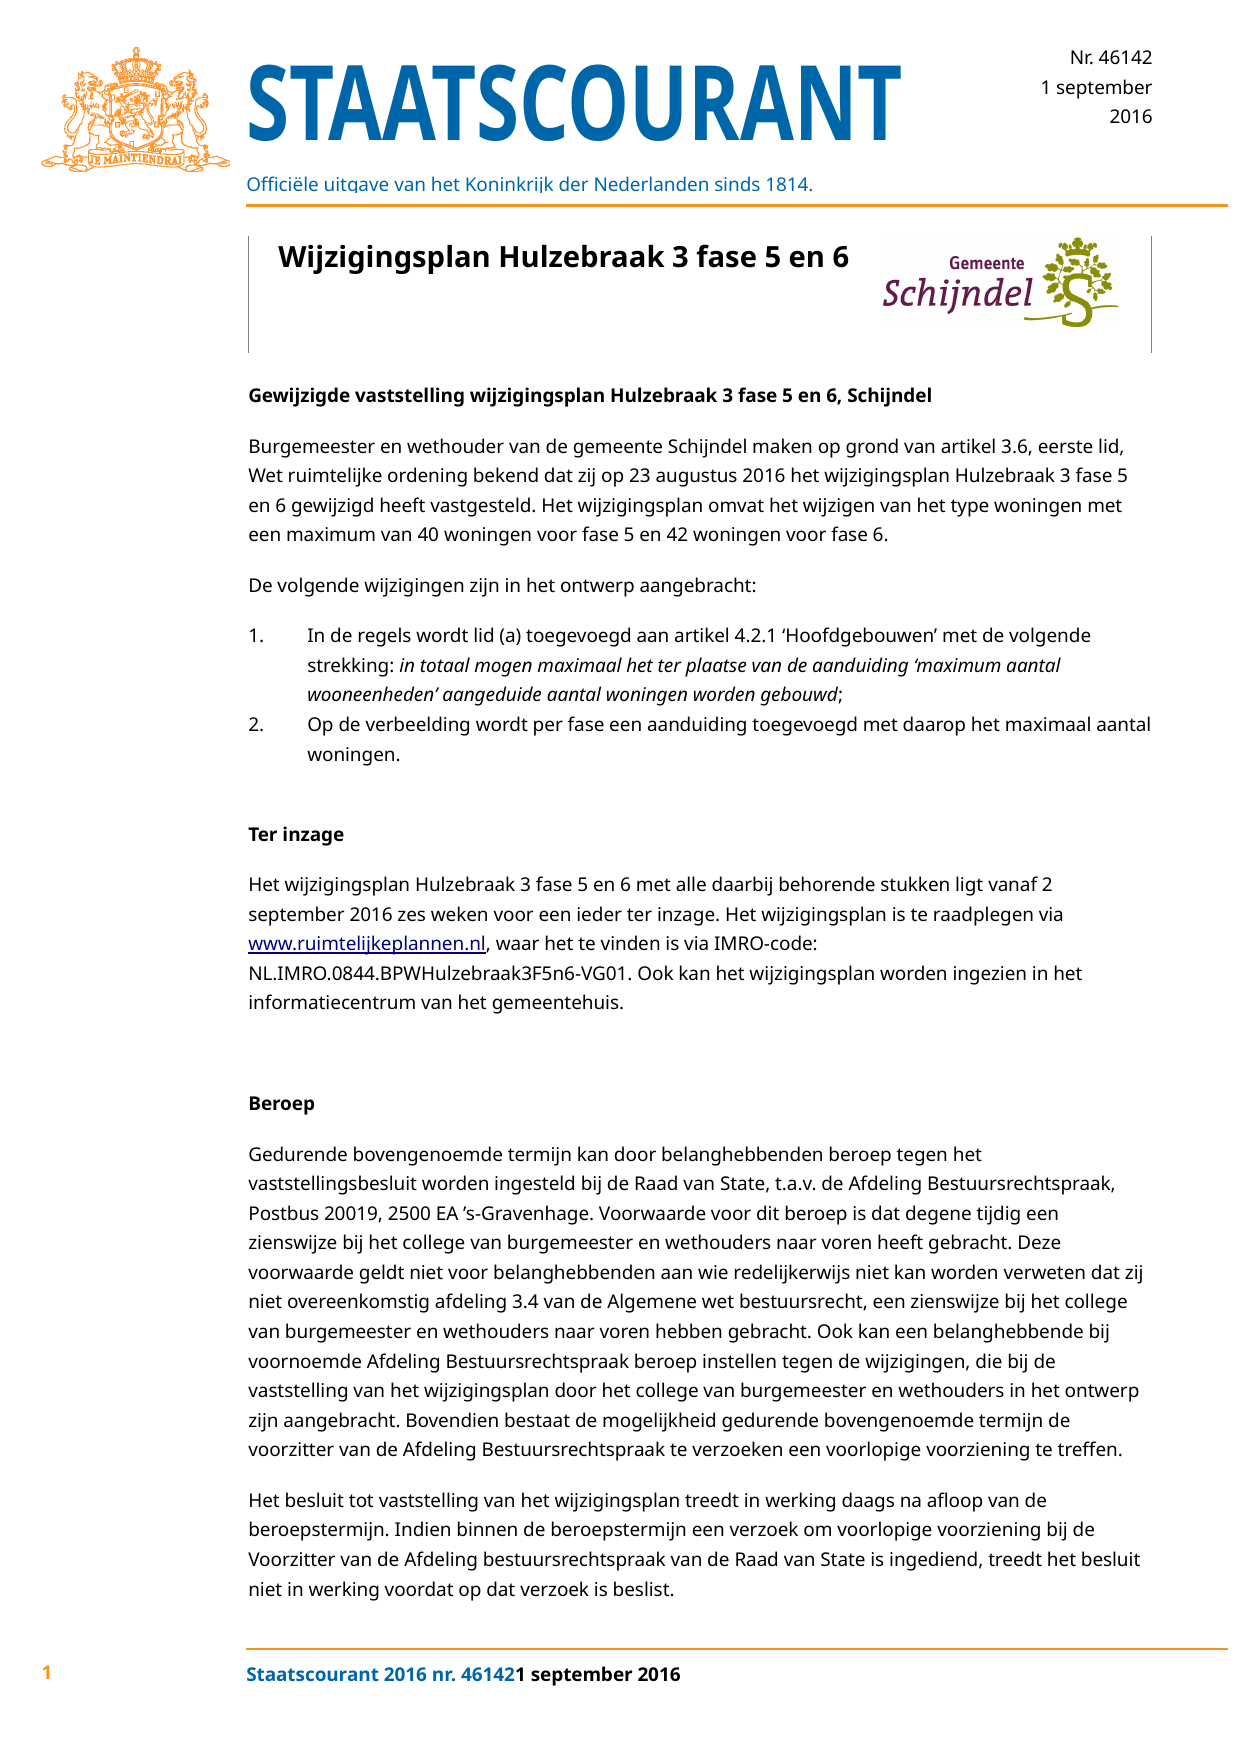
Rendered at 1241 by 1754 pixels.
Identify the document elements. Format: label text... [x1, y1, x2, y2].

text De volgende wijzigingen zijn in het ontwerp aangebracht: [248, 572, 1152, 598]
text Burgemeester en wethouder van de gemeente Schijndel maken op grond van artikel 3.6, eerste lid, Wet ruimtelijke ordening bekend dat zij op 23 augustus 2016 het wijzigingsplan Hulzebraak 3 fase 5 en 6 gewijzigd heeft vastgesteld. Het wijzigingsplan omvat het wijzigen van het type woningen met een maximum van 40 woningen voor fase 5 en 42 woningen voor fase 6. [248, 433, 1152, 547]
text Gedurende bovengenoemde termijn kan door belanghebbenden beroep tegen het vaststellingsbesluit worden ingesteld bij de Raad van State, t.a.v. de Afdeling Bestuursrechtspraak, Postbus 20019, 2500 EA ’s-Gravenhage. Voorwaarde voor dit beroep is dat degene tijdig een zienswijze bij het college van burgemeester en wethouders naar voren heeft gebracht. Deze voorwaarde geldt niet voor belanghebbenden aan wie redelijkerwijs niet kan worden verweten dat zij niet overeenkomstig afdeling 3.4 van de Algemene wet bestuursrecht, een zienswijze bij het college van burgemeester en wethouders naar voren hebben gebracht. Ook kan een belanghebbende bij voornoemde Afdeling Bestuursrechtspraak beroep instellen tegen de wijzigingen, die bij de vaststelling van het wijzigingsplan door het college van burgemeester en wethouders in het ontwerp zijn aangebracht. Bovendien bestaat de mogelijkheid gedurende bovengenoemde termijn de voorzitter van de Afdeling Bestuursrechtspraak te verzoeken een voorlopige voorziening te treffen. [248, 1141, 1152, 1462]
text Gewijzigde vaststelling wijzigingsplan Hulzebraak 3 fase 5 en 6, Schijndel [248, 382, 1152, 408]
picture [41, 47, 231, 172]
text Het wijzigingsplan Hulzebraak 3 fase 5 en 6 met alle daarbij behorende stukken ligt vanaf 2 september 2016 zes weken voor een ieder ter inzage. Het wijzigingsplan is te raadplegen via www.ruimtelijkeplannen.nl, waar het te vinden is via IMRO-code: NL.IMRO.0844.BPWHulzebraak3F5n6-VG01. Ook kan het wijzigingsplan worden ingezien in het informatiecentrum van het gemeentehuis. [248, 871, 1152, 1015]
table_header Wijzigingsplan Hulzebraak 3 fase 5 en 6 [249, 236, 850, 353]
text Beroep [248, 1090, 1152, 1116]
list In de regels wordt lid (a) toegevoegd aan artikel 4.2.1 ‘Hoofdgebouwen’ met de volgende strekking: in totaal mogen maximaal het ter plaatse van de aanduiding ‘maximum aantal wooneenheden’ aangeduide aantal woningen worden gebouwd; [248, 622, 1152, 707]
text Het besluit tot vaststelling van het wijzigingsplan treedt in werking daags na afloop van de beroepstermijn. Indien binnen de beroepstermijn een verzoek om voorlopige voorziening bij de Voorzitter van de Afdeling bestuursrechtspraak van de Raad van State is ingediend, treedt het besluit niet in werking voordat op dat verzoek is beslist. [248, 1487, 1152, 1601]
list Op de verbeelding wordt per fase een aanduiding toegevoegd met daarop het maximaal aantal woningen. [248, 711, 1152, 766]
table_header [850, 236, 1151, 353]
picture [882, 236, 1119, 328]
text Ter inzage [248, 821, 1152, 846]
